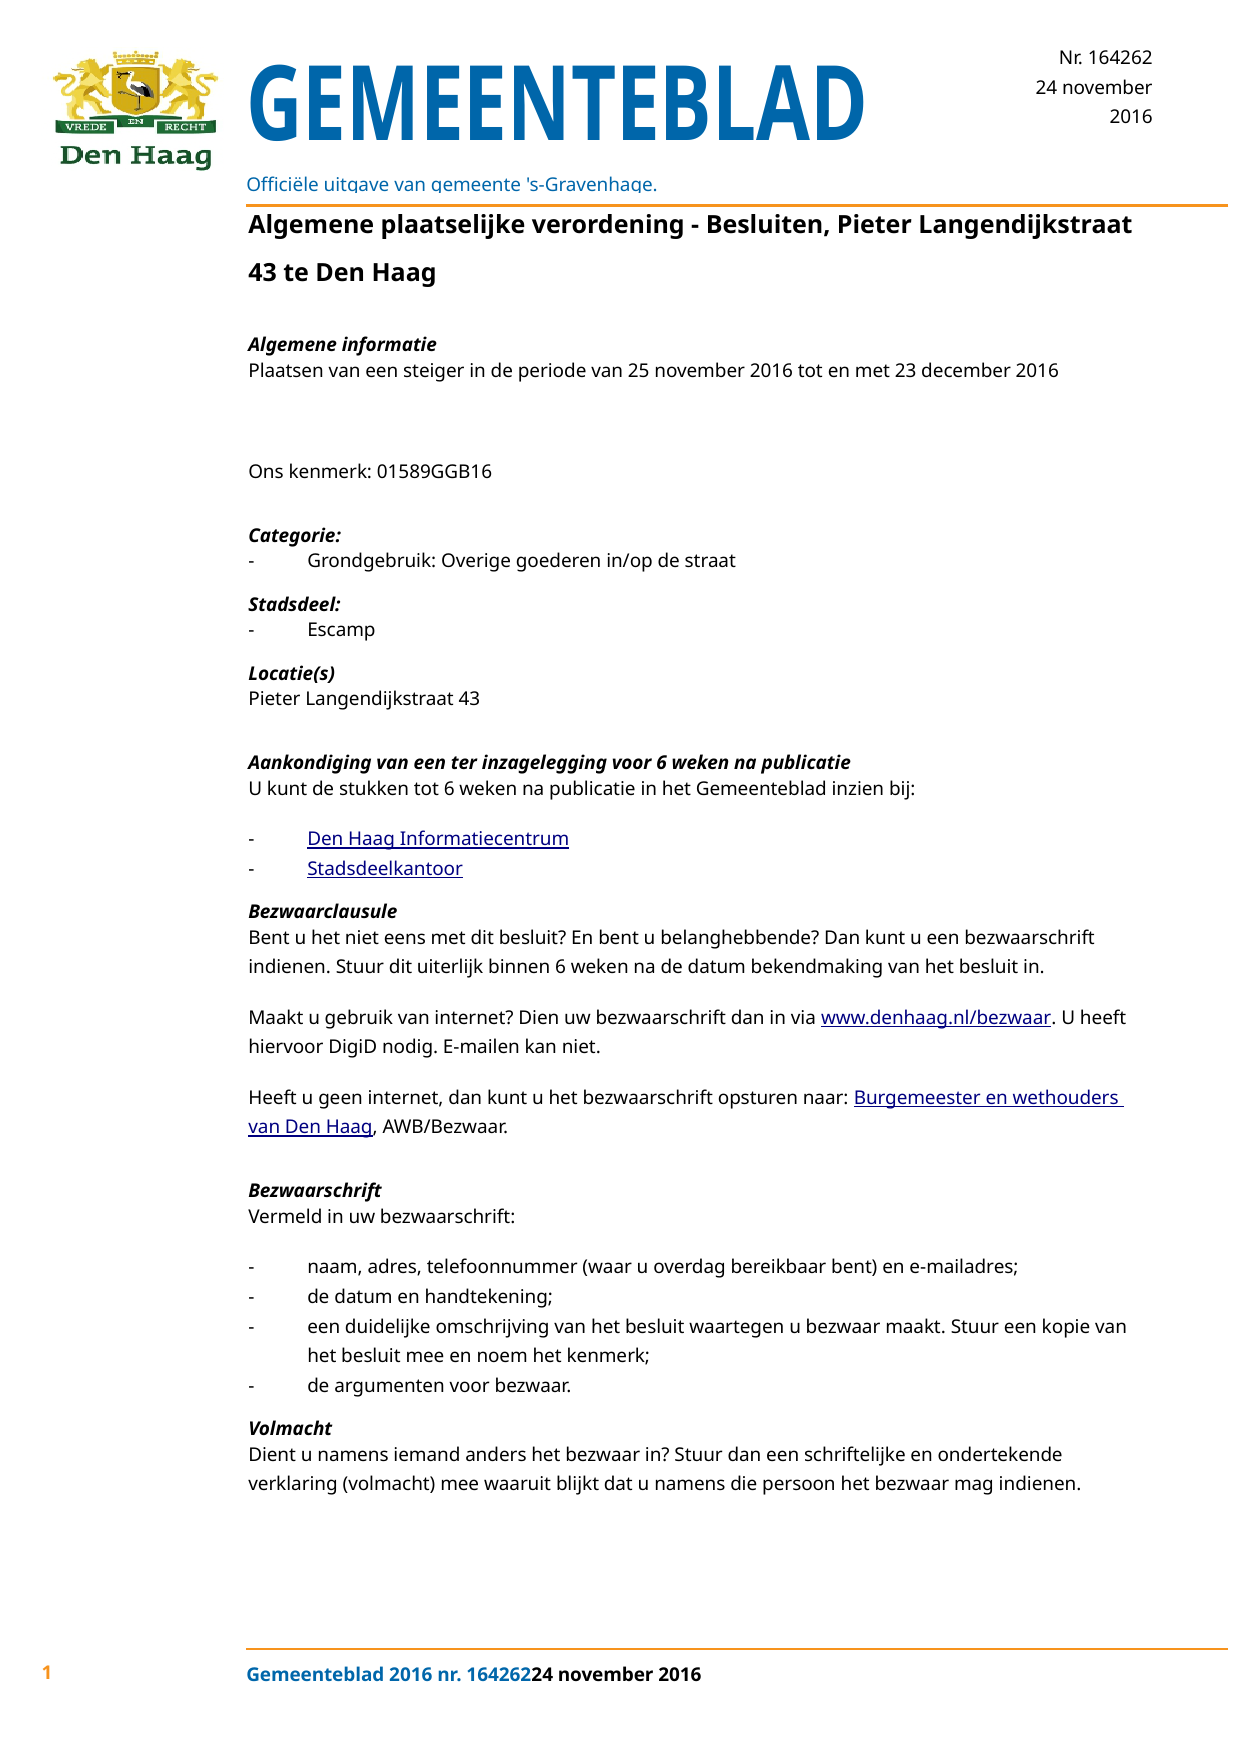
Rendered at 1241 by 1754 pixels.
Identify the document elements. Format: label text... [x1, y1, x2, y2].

text Bezwaarclausule [248, 898, 1152, 924]
text Aankondiging van een ter inzagelegging voor 6 weken na publicatie [248, 749, 1152, 775]
list een duidelijke omschrijving van het besluit waartegen u bezwaar maakt. Stuur een kopie van het besluit mee en noem het kenmerk; [248, 1313, 1152, 1368]
list de datum en handtekening; [248, 1283, 1152, 1309]
text Bent u het niet eens met dit besluit? En bent u belanghebbende? Dan kunt u een bezwaarschrift indienen. Stuur dit uiterlijk binnen 6 weken na de datum bekendmaking van het besluit in. [248, 924, 1152, 979]
text Volmacht [248, 1415, 1152, 1441]
text Dient u namens iemand anders het bezwaar in? Stuur dan een schriftelijke en ondertekende verklaring (volmacht) mee waaruit blijkt dat u namens die persoon het bezwaar mag indienen. [248, 1441, 1152, 1496]
list de argumenten voor bezwaar. [248, 1372, 1152, 1398]
text Stadsdeel: [248, 591, 1152, 617]
text U kunt de stukken tot 6 weken na publicatie in het Gemeenteblad inzien bij: [248, 775, 1152, 801]
list Grondgebruik: Overige goederen in/op de straat [248, 548, 1152, 573]
text Heeft u geen internet, dan kunt u het bezwaarschrift opsturen naar: Burgemeester en wethouders van Den Haag, AWB/Bezwaar. [248, 1084, 1152, 1139]
picture [41, 47, 231, 172]
list Escamp [248, 617, 1152, 642]
text Plaatsen van een steiger in de periode van 25 november 2016 tot en met 23 december 2016 [248, 357, 1152, 383]
text Vermeld in uw bezwaarschrift: [248, 1203, 1152, 1229]
text Algemene plaatselijke verordening - Besluiten, Pieter Langendijkstraat 43 te Den Haag [248, 207, 1152, 288]
list naam, adres, telefoonnummer (waar u overdag bereikbaar bent) en e-mailadres; [248, 1254, 1152, 1279]
text Bezwaarschrift [248, 1177, 1152, 1203]
text Algemene informatie [248, 331, 1152, 357]
text Ons kenmerk: 01589GGB16 [248, 458, 1152, 484]
text Locatie(s) [248, 660, 1152, 685]
list Stadsdeelkantoor [248, 855, 1152, 881]
list Den Haag Informatiecentrum [248, 826, 1152, 851]
text Pieter Langendijkstraat 43 [248, 685, 1152, 711]
text Categorie: [248, 522, 1152, 548]
text Maakt u gebruik van internet? Dien uw bezwaarschrift dan in via www.denhaag.nl/bezwaar. U heeft hiervoor DigiD nodig. E-mailen kan niet. [248, 1004, 1152, 1059]
